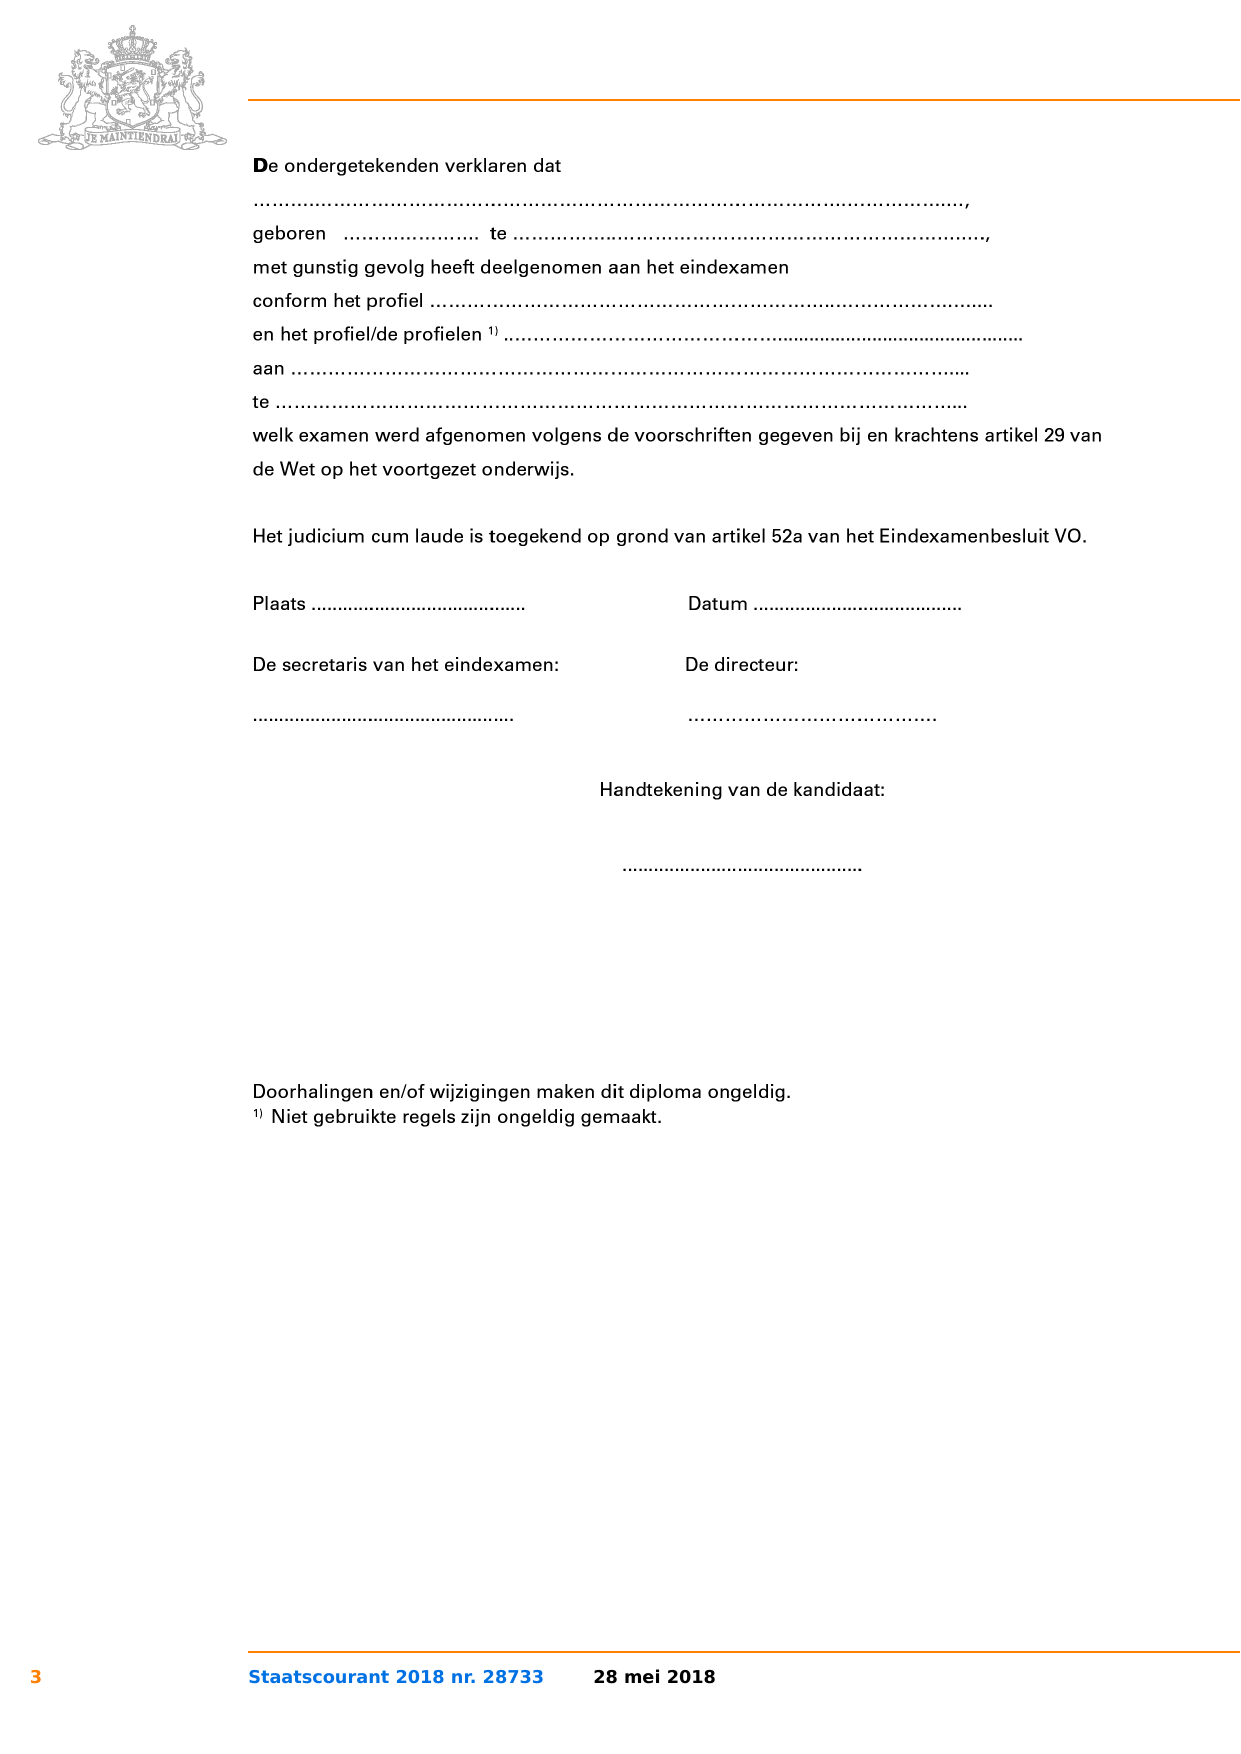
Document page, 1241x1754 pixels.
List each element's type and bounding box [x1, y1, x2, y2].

picture [248, 155, 1105, 1130]
picture [38, 25, 227, 150]
